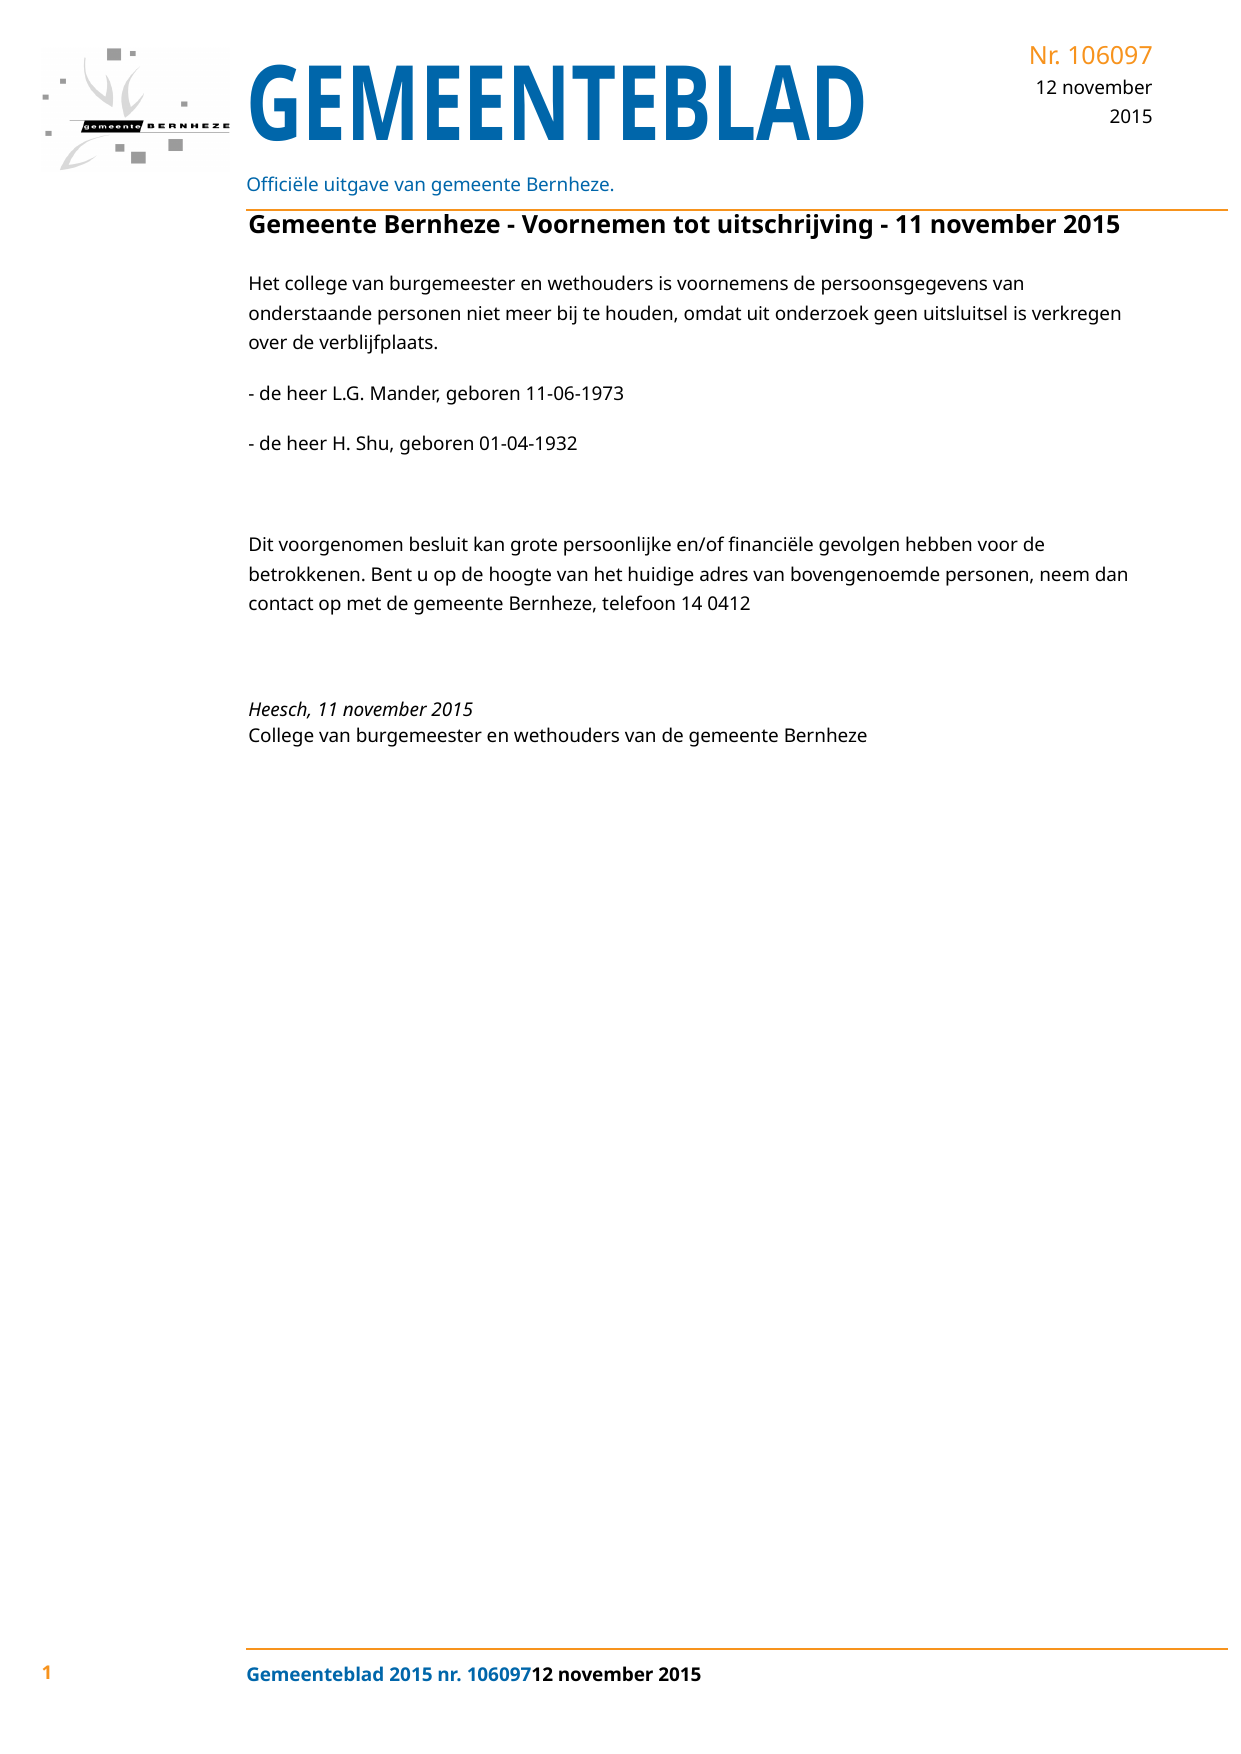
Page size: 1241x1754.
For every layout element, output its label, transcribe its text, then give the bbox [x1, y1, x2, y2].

text College van burgemeester en wethouders van de gemeente Bernheze [248, 722, 1152, 747]
text Gemeente Bernheze - Voornemen tot uitschrijving - 11 november 2015 [248, 211, 1152, 241]
text Dit voorgenomen besluit kan grote persoonlijke en/of financiële gevolgen hebben voor de betrokkenen. Bent u op de hoogte van het huidige adres van bovengenoemde personen, neem dan contact op met de gemeente Bernheze, telefoon 14 0412 [248, 531, 1152, 616]
text - de heer L.G. Mander, geboren 11-06-1973 [248, 380, 1152, 406]
text Het college van burgemeester en wethouders is voornemens de persoonsgegevens van onderstaande personen niet meer bij te houden, omdat uit onderzoek geen uitsluitsel is verkregen over de verblijfplaats. [248, 270, 1152, 355]
text - de heer H. Shu, geboren 01-04-1932 [248, 430, 1152, 456]
text Heesch, 11 november 2015 [248, 696, 1152, 722]
picture [41, 47, 231, 172]
